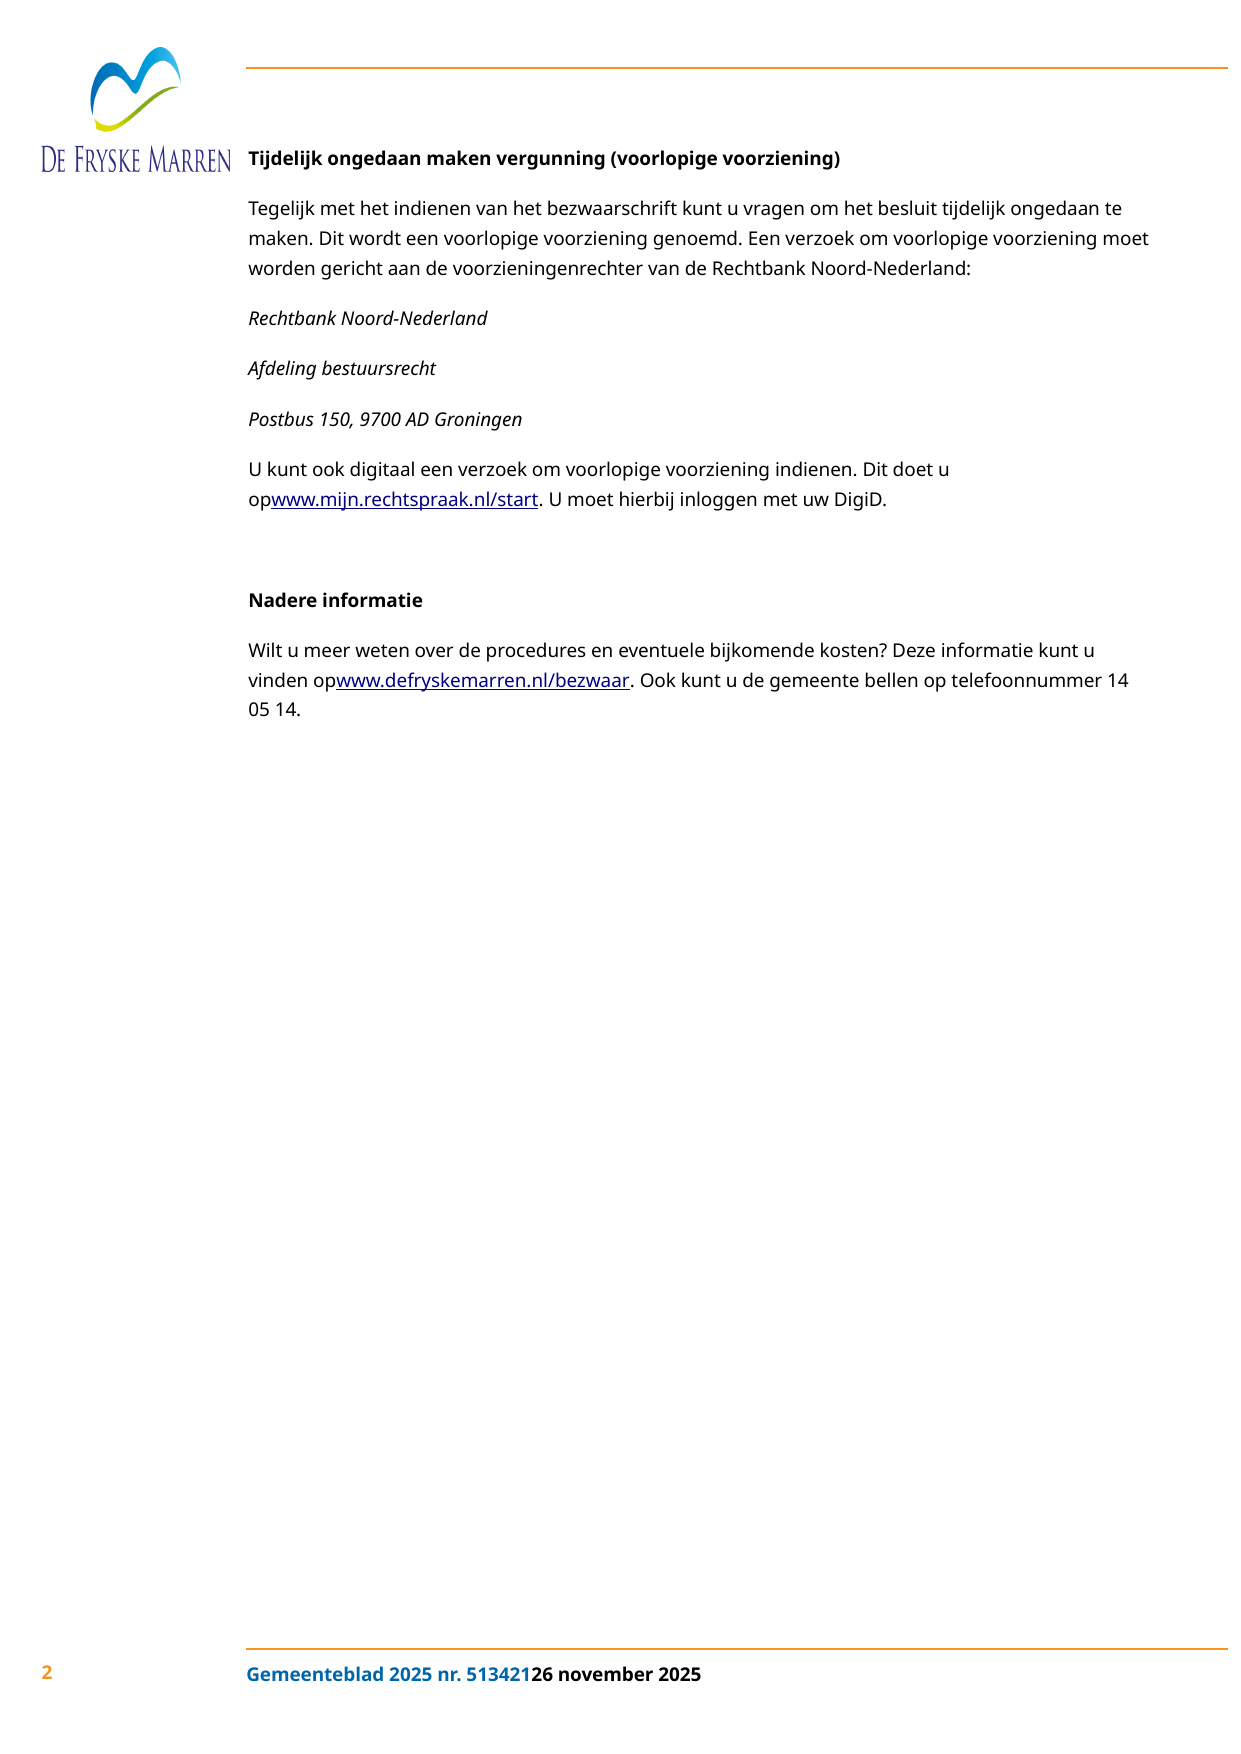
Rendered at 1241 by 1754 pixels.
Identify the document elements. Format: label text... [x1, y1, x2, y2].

text Rechtbank Noord-Nederland [248, 305, 1152, 331]
text Nadere informatie [248, 587, 1152, 613]
text U kunt ook digitaal een verzoek om voorlopige voorziening indienen. Dit doet u opwww.mijn.rechtspraak.nl/start. U moet hierbij inloggen met uw DigiD. [248, 456, 1152, 512]
picture [41, 47, 231, 172]
text Wilt u meer weten over de procedures en eventuele bijkomende kosten? Deze informatie kunt u vinden opwww.defryskemarren.nl/bezwaar. Ook kunt u de gemeente bellen op telefoonnummer 14 05 14. [248, 637, 1152, 722]
text Postbus 150, 9700 AD Groningen [248, 406, 1152, 432]
text Tegelijk met het indienen van het bezwaarschrift kunt u vragen om het besluit tijdelijk ongedaan te maken. Dit wordt een voorlopige voorziening genoemd. Een verzoek om voorlopige voorziening moet worden gericht aan de voorzieningenrechter van de Rechtbank Noord-Nederland: [248, 196, 1152, 281]
text Afdeling bestuursrecht [248, 356, 1152, 381]
text Tijdelijk ongedaan maken vergunning (voorlopige voorziening) [248, 145, 1152, 171]
